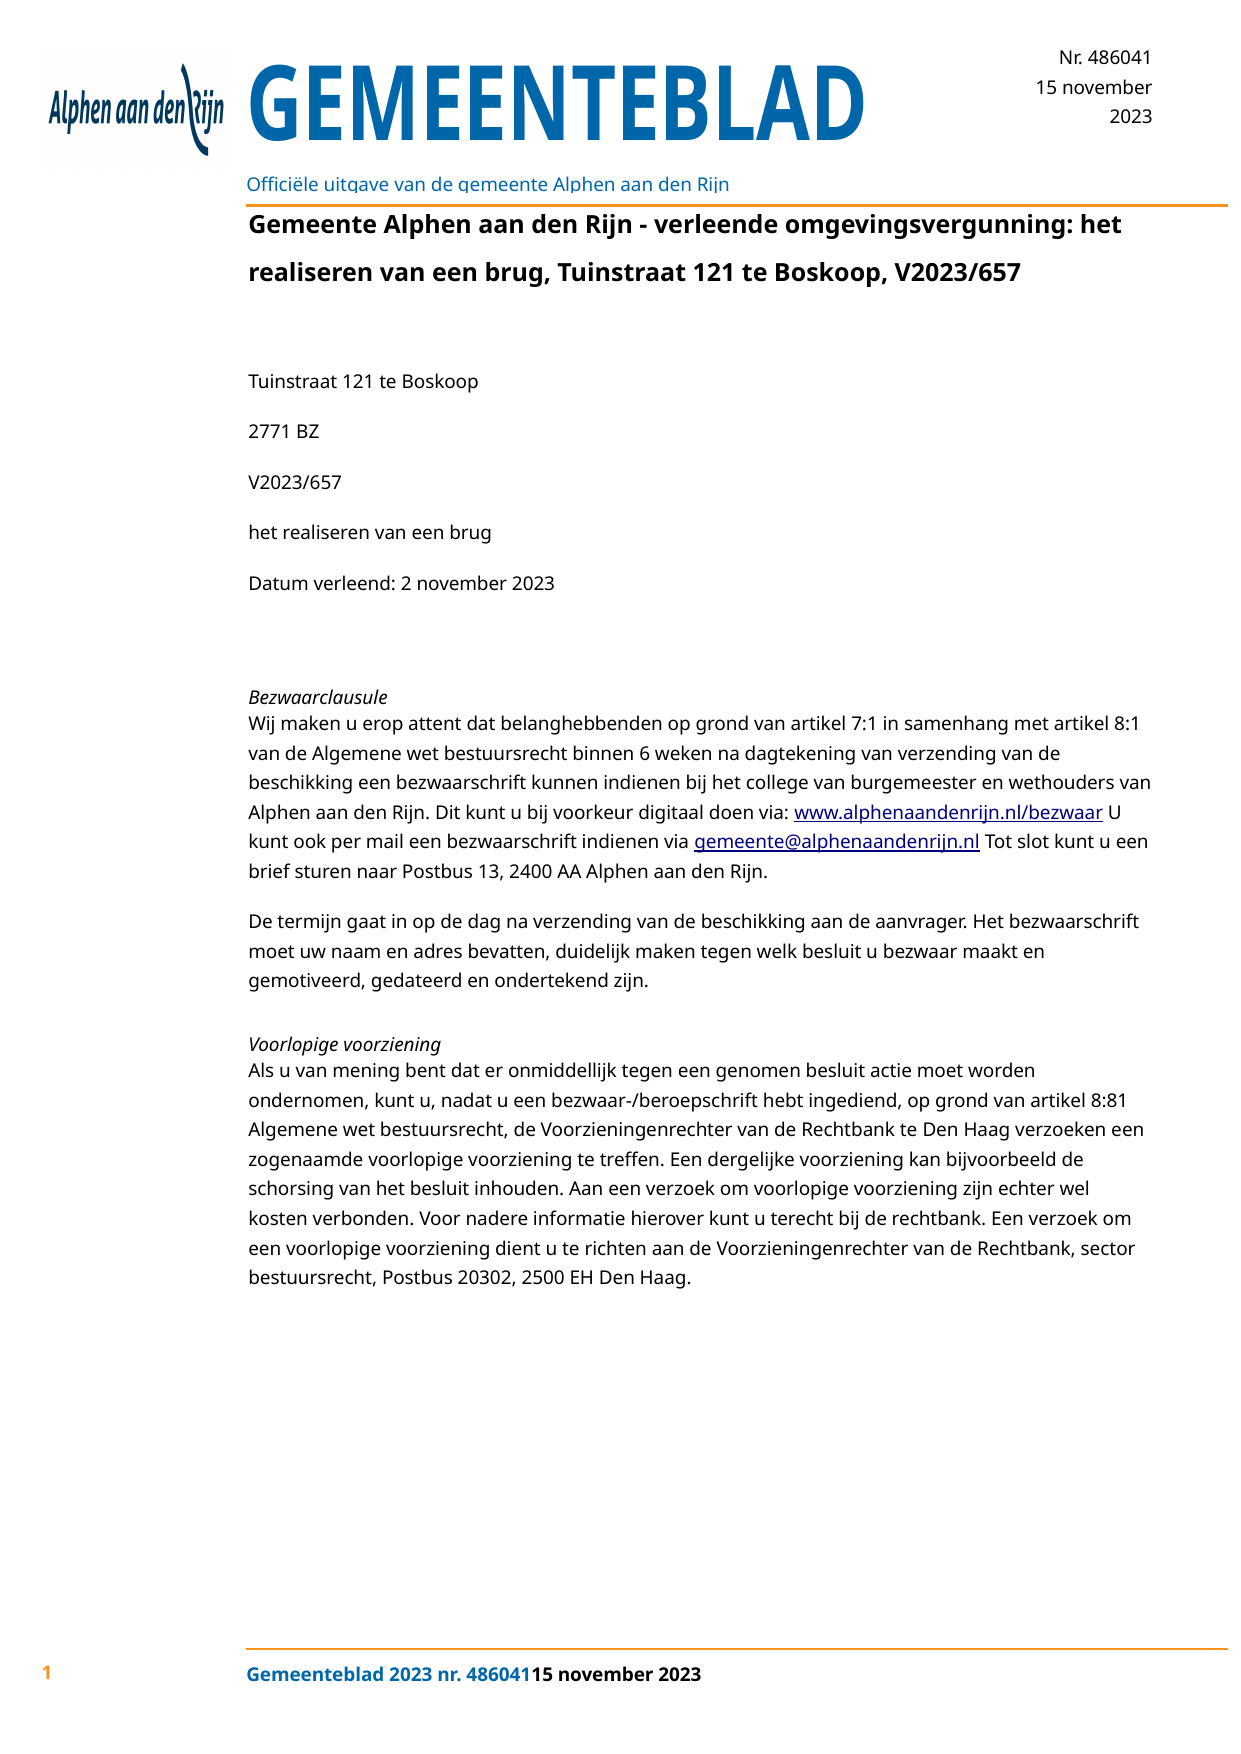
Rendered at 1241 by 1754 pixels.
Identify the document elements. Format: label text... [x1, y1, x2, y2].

text Wij maken u erop attent dat belanghebbenden op grond van artikel 7:1 in samenhang met artikel 8:1 van de Algemene wet bestuursrecht binnen 6 weken na dagtekening van verzending van de beschikking een bezwaarschrift kunnen indienen bij het college van burgemeester en wethouders van Alphen aan den Rijn. Dit kunt u bij voorkeur digitaal doen via: www.alphenaandenrijn.nl/bezwaar U kunt ook per mail een bezwaarschrift indienen via gemeente@alphenaandenrijn.nl Tot slot kunt u een brief sturen naar Postbus 13, 2400 AA Alphen aan den Rijn. [248, 710, 1152, 884]
text De termijn gaat in op de dag na verzending van de beschikking aan de aanvrager. Het bezwaarschrift moet uw naam en adres bevatten, duidelijk maken tegen welk besluit u bezwaar maakt en gemotiveerd, gedateerd en ondertekend zijn. [248, 908, 1152, 993]
text 2771 BZ [248, 419, 1152, 444]
text Gemeente Alphen aan den Rijn - verleende omgevingsvergunning: het realiseren van een brug, Tuinstraat 121 te Boskoop, V2023/657 [248, 207, 1152, 288]
text Datum verleend: 2 november 2023 [248, 570, 1152, 596]
text Voorlopige voorziening [248, 1032, 1152, 1057]
picture [41, 47, 231, 172]
text het realiseren van een brug [248, 519, 1152, 545]
text Bezwaarclausule [248, 684, 1152, 710]
text V2023/657 [248, 469, 1152, 495]
text Tuinstraat 121 te Boskoop [248, 368, 1152, 394]
text Als u van mening bent dat er onmiddellijk tegen een genomen besluit actie moet worden ondernomen, kunt u, nadat u een bezwaar-/beroepschrift hebt ingediend, op grond van artikel 8:81 Algemene wet bestuursrecht, de Voorzieningenrechter van de Rechtbank te Den Haag verzoeken een zogenaamde voorlopige voorziening te treffen. Een dergelijke voorziening kan bijvoorbeeld de schorsing van het besluit inhouden. Aan een verzoek om voorlopige voorziening zijn echter wel kosten verbonden. Voor nadere informatie hierover kunt u terecht bij de rechtbank. Een verzoek om een voorlopige voorziening dient u te richten aan de Voorzieningenrechter van de Rechtbank, sector bestuursrecht, Postbus 20302, 2500 EH Den Haag. [248, 1057, 1152, 1290]
